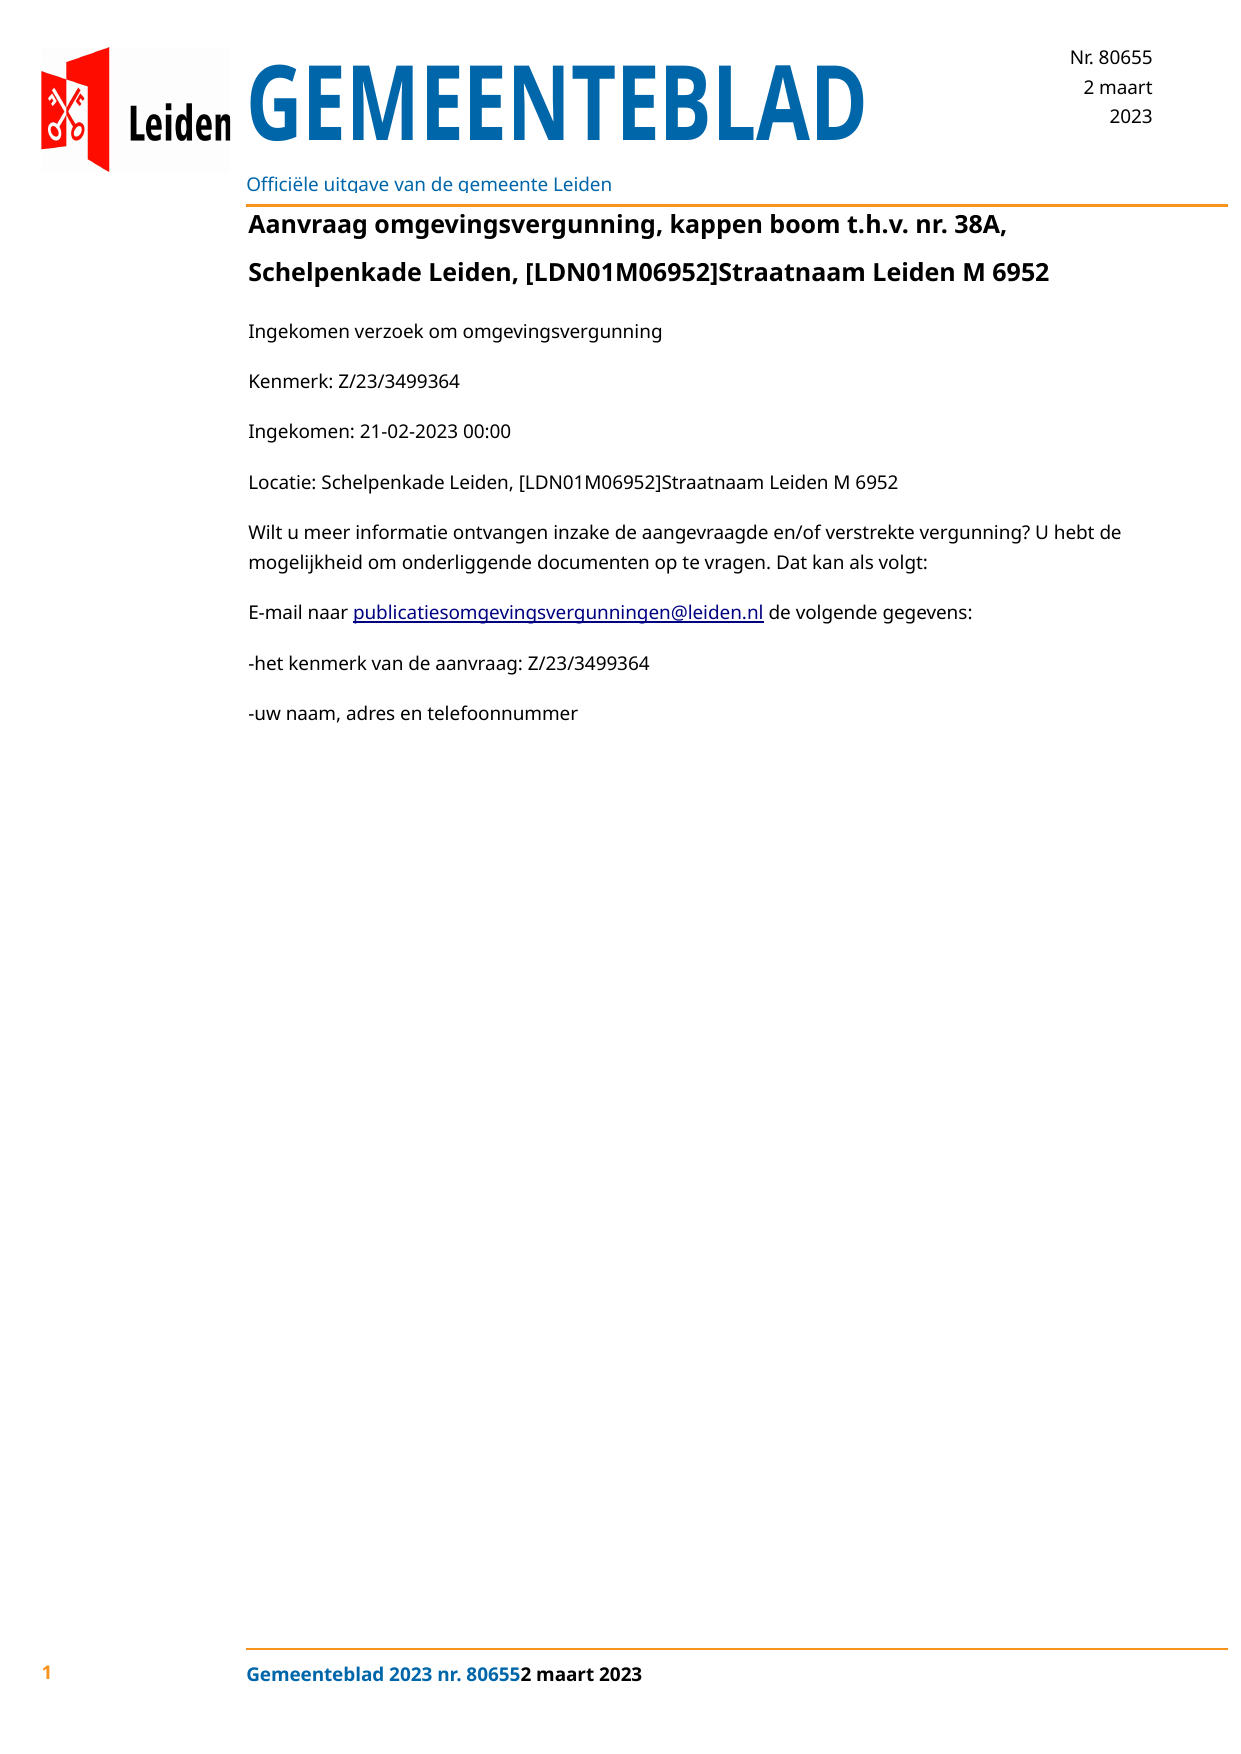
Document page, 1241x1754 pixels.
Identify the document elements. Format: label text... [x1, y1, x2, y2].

text -uw naam, adres en telefoonnummer [248, 700, 1152, 726]
text Ingekomen verzoek om omgevingsvergunning [248, 318, 1152, 344]
text E-mail naar publicatiesomgevingsvergunningen@leiden.nl de volgende gegevens: [248, 599, 1152, 625]
text -het kenmerk van de aanvraag: Z/23/3499364 [248, 650, 1152, 676]
text Locatie: Schelpenkade Leiden, [LDN01M06952]Straatnaam Leiden M 6952 [248, 469, 1152, 495]
picture [41, 47, 231, 172]
text Ingekomen: 21-02-2023 00:00 [248, 419, 1152, 444]
text Kenmerk: Z/23/3499364 [248, 368, 1152, 394]
text Wilt u meer informatie ontvangen inzake de aangevraagde en/of verstrekte vergunning? U hebt de mogelijkheid om onderliggende documenten op te vragen. Dat kan als volgt: [248, 519, 1152, 575]
text Aanvraag omgevingsvergunning, kappen boom t.h.v. nr. 38A, Schelpenkade Leiden, [LDN01M06952]Straatnaam Leiden M 6952 [248, 207, 1152, 288]
